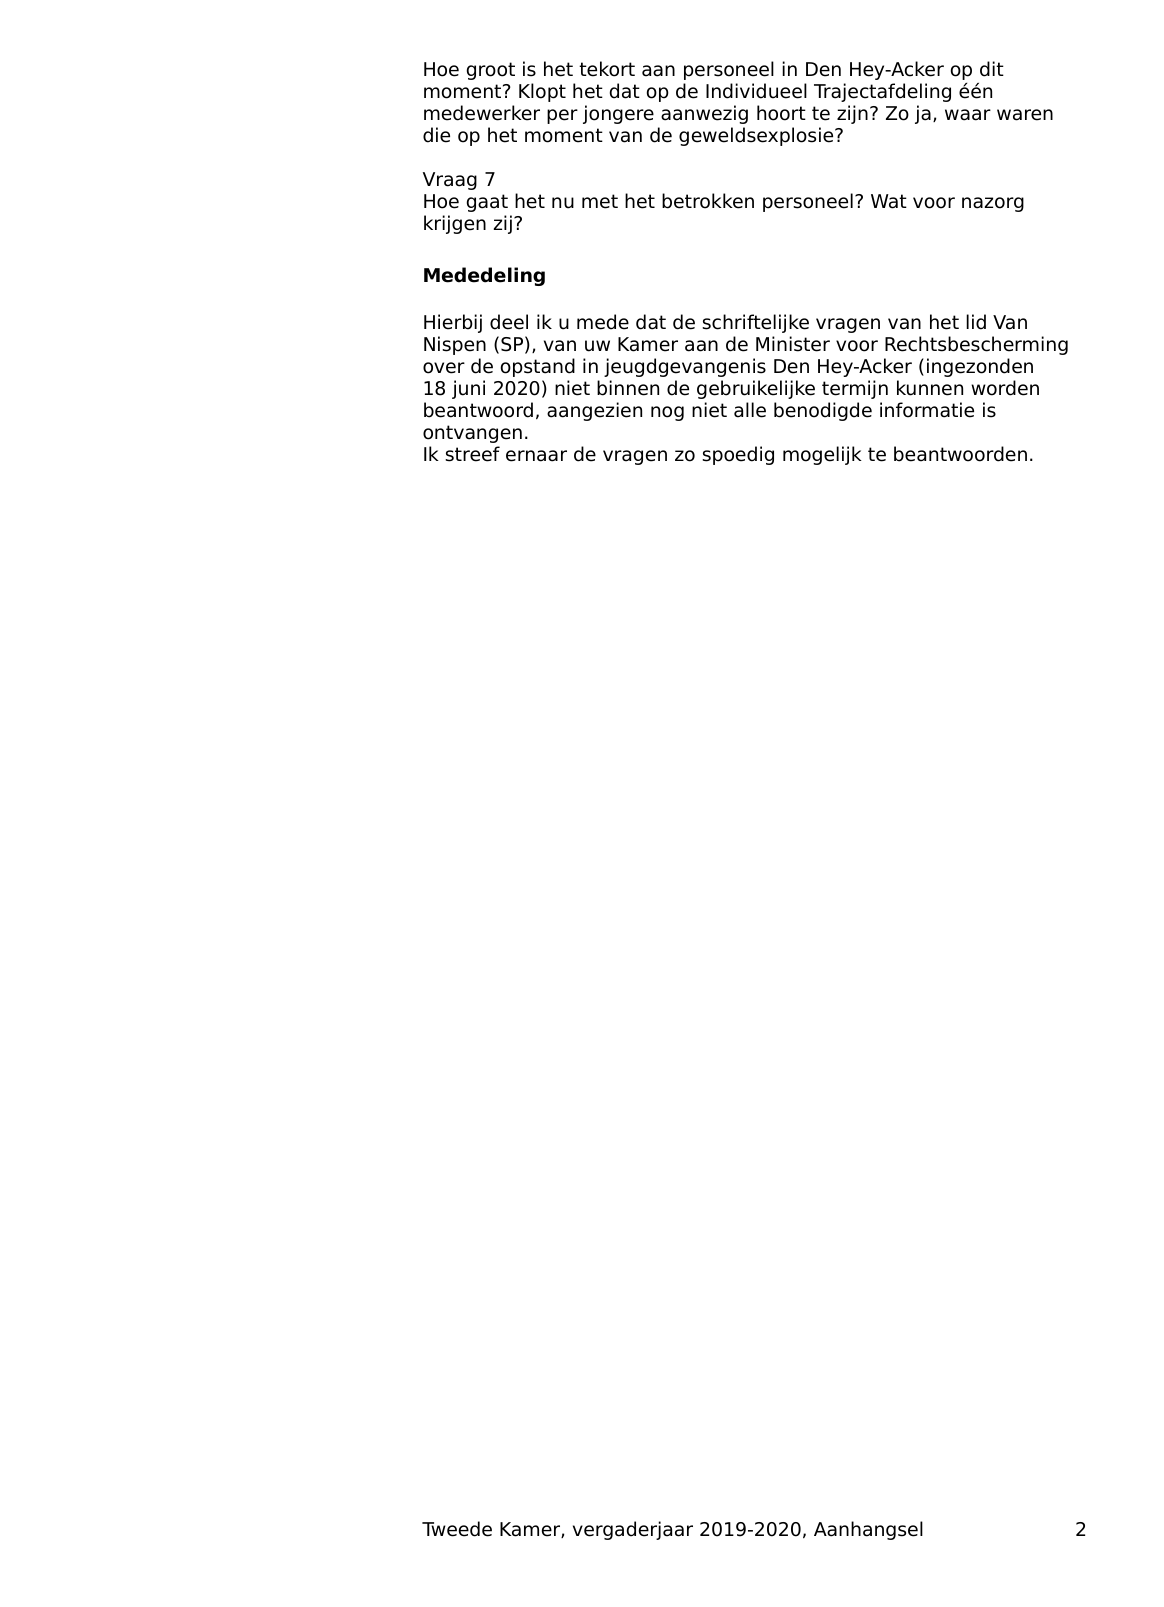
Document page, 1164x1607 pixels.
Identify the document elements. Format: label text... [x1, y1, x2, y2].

text Hoe gaat het nu met het betrokken personeel? Wat voor nazorg krijgen zij? [422, 191, 1087, 235]
text Hierbij deel ik u mede dat de schriftelijke vragen van het lid Van Nispen (SP), van uw Kamer aan de Minister voor Rechtsbescherming over de opstand in jeugdgevangenis Den Hey-Acker (ingezonden 18 juni 2020) niet binnen de gebruikelijke termijn kunnen worden beantwoord, aangezien nog niet alle benodigde informatie is ontvangen. [422, 312, 1087, 444]
text Ik streef ernaar de vragen zo spoedig mogelijk te beantwoorden. [422, 444, 1087, 466]
text Hoe groot is het tekort aan personeel in Den Hey-Acker op dit moment? Klopt het dat op de Individueel Trajectafdeling één medewerker per jongere aanwezig hoort te zijn? Zo ja, waar waren die op het moment van de geweldsexplosie? [422, 59, 1087, 147]
text Vraag 7 [422, 169, 1087, 191]
subtitle Mededeling [422, 265, 1087, 287]
